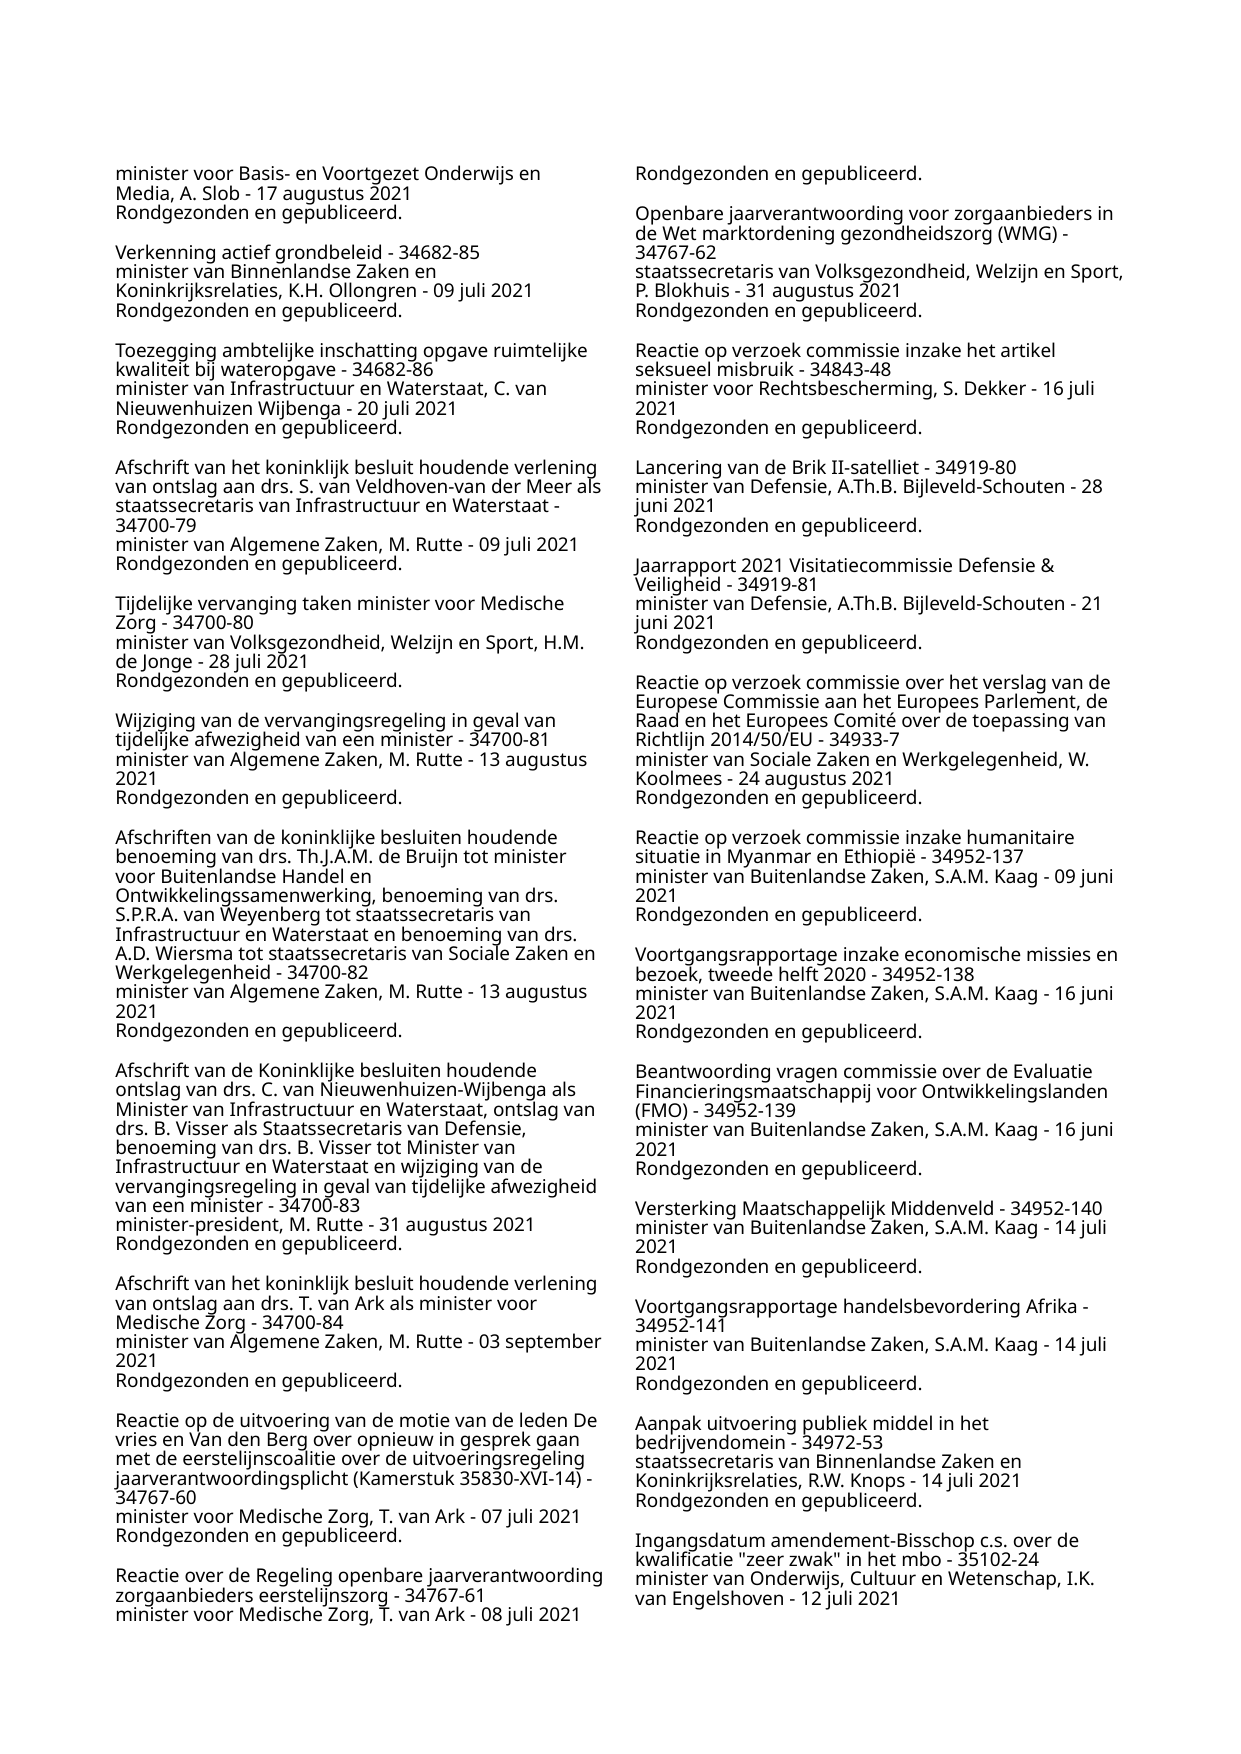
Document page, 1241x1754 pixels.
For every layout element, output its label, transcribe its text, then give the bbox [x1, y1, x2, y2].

text Ingangsdatum amendement-Bisschop c.s. over de kwalificatie "zeer zwak" in het mbo - 35102-24 [635, 1532, 1125, 1570]
text minister van Algemene Zaken, M. Rutte - 13 augustus 2021 [115, 751, 605, 789]
text Reactie over de Regeling openbare jaarverantwoording zorgaanbieders eerstelijnszorg - 34767-61 [115, 1567, 605, 1606]
text Reactie op verzoek commissie over het verslag van de Europese Commissie aan het Europees Parlement, de Raad en het Europees Comité over de toepassing van Richtlijn 2014/50/EU - 34933-7 [635, 674, 1125, 751]
text minister van Defensie, A.Th.B. Bijleveld-Schouten - 21 juni 2021 [635, 595, 1125, 634]
text Rondgezonden en gepubliceerd. [635, 1258, 1125, 1277]
text Rondgezonden en gepubliceerd. [115, 1235, 605, 1255]
text minister van Onderwijs, Cultuur en Wetenschap, I.K. van Engelshoven - 12 juli 2021 [635, 1570, 1125, 1609]
text minister-president, M. Rutte - 31 augustus 2021 [115, 1216, 605, 1235]
text Rondgezonden en gepubliceerd. [115, 419, 605, 438]
text Rondgezonden en gepubliceerd. [635, 1160, 1125, 1179]
text minister van Sociale Zaken en Werkgelegenheid, W. Koolmees - 24 augustus 2021 [635, 751, 1125, 789]
text Reactie op verzoek commissie inzake humanitaire situatie in Myanmar en Ethiopië - 34952-137 [635, 829, 1125, 868]
text minister van Algemene Zaken, M. Rutte - 13 augustus 2021 [115, 983, 605, 1022]
text Voortgangsrapportage handelsbevordering Afrika - 34952-141 [635, 1298, 1125, 1336]
text minister van Buitenlandse Zaken, S.A.M. Kaag - 14 juli 2021 [635, 1219, 1125, 1258]
text Rondgezonden en gepubliceerd. [635, 165, 1125, 184]
text Verkenning actief grondbeleid - 34682-85 [115, 244, 605, 263]
text Afschrift van het koninklijk besluit houdende verlening van ontslag aan drs. T. van Ark als minister voor Medische Zorg - 34700-84 [115, 1275, 605, 1333]
text Wijziging van de vervangingsregeling in geval van tijdelijke afwezigheid van een minister - 34700-81 [115, 712, 605, 751]
text minister van Buitenlandse Zaken, S.A.M. Kaag - 16 juni 2021 [635, 985, 1125, 1023]
text Rondgezonden en gepubliceerd. [115, 1022, 605, 1041]
text Beantwoording vragen commissie over de Evaluatie Financieringsmaatschappij voor Ontwikkelingslanden (FMO) - 34952-139 [635, 1063, 1125, 1121]
text Aanpak uitvoering publiek middel in het bedrijvendomein - 34972-53 [635, 1415, 1125, 1453]
text Rondgezonden en gepubliceerd. [115, 1372, 605, 1391]
text Lancering van de Brik II-satelliet - 34919-80 [635, 459, 1125, 478]
text Rondgezonden en gepubliceerd. [115, 672, 605, 691]
text Rondgezonden en gepubliceerd. [635, 517, 1125, 536]
text staatssecretaris van Volksgezondheid, Welzijn en Sport, P. Blokhuis - 31 augustus 2021 [635, 263, 1125, 302]
text minister voor Rechtsbescherming, S. Dekker - 16 juli 2021 [635, 380, 1125, 419]
text Rondgezonden en gepubliceerd. [635, 906, 1125, 926]
text Afschrift van het koninklijk besluit houdende verlening van ontslag aan drs. S. van Veldhoven-van der Meer als staatssecretaris van Infrastructuur en Waterstaat - 34700-79 [115, 459, 605, 536]
text Afschriften van de koninklijke besluiten houdende benoeming van drs. Th.J.A.M. de Bruijn tot minister voor Buitenlandse Handel en Ontwikkelingssamenwerking, benoeming van drs. S.P.R.A. van Weyenberg tot staatssecretaris van Infrastructuur en Waterstaat en benoeming van drs. A.D. Wiersma tot staatssecretaris van Sociale Zaken en Werkgelegenheid - 34700-82 [115, 829, 605, 983]
text Versterking Maatschappelijk Middenveld - 34952-140 [635, 1200, 1125, 1219]
text Voortgangsrapportage inzake economische missies en bezoek, tweede helft 2020 - 34952-138 [635, 946, 1125, 985]
text Rondgezonden en gepubliceerd. [115, 555, 605, 574]
text Toezegging ambtelijke inschatting opgave ruimtelijke kwaliteit bij wateropgave - 34682-86 [115, 342, 605, 380]
text Reactie op de uitvoering van de motie van de leden De vries en Van den Berg over opnieuw in gesprek gaan met de eerstelijnscoalitie over de uitvoeringsregeling jaarverantwoordingsplicht (Kamerstuk 35830-XVI-14) - 34767-60 [115, 1412, 605, 1508]
text Rondgezonden en gepubliceerd. [115, 302, 605, 321]
text minister van Binnenlandse Zaken en Koninkrijksrelaties, K.H. Ollongren - 09 juli 2021 [115, 263, 605, 302]
text minister voor Basis- en Voortgezet Onderwijs en Media, A. Slob - 17 augustus 2021 [115, 165, 605, 204]
text Rondgezonden en gepubliceerd. [635, 302, 1125, 321]
text minister van Volksgezondheid, Welzijn en Sport, H.M. de Jonge - 28 juli 2021 [115, 634, 605, 672]
text minister van Buitenlandse Zaken, S.A.M. Kaag - 16 juni 2021 [635, 1121, 1125, 1160]
text Openbare jaarverantwoording voor zorgaanbieders in de Wet marktordening gezondheidszorg (WMG) - 34767-62 [635, 205, 1125, 263]
text Reactie op verzoek commissie inzake het artikel seksueel misbruik - 34843-48 [635, 342, 1125, 380]
text Rondgezonden en gepubliceerd. [635, 419, 1125, 438]
text Rondgezonden en gepubliceerd. [635, 634, 1125, 653]
text minister voor Medische Zorg, T. van Ark - 07 juli 2021 [115, 1508, 605, 1527]
text minister van Defensie, A.Th.B. Bijleveld-Schouten - 28 juni 2021 [635, 478, 1125, 517]
text Rondgezonden en gepubliceerd. [635, 1023, 1125, 1043]
text minister van Algemene Zaken, M. Rutte - 09 juli 2021 [115, 536, 605, 555]
text staatssecretaris van Binnenlandse Zaken en Koninkrijksrelaties, R.W. Knops - 14 juli 2021 [635, 1453, 1125, 1492]
text minister van Buitenlandse Zaken, S.A.M. Kaag - 14 juli 2021 [635, 1336, 1125, 1375]
text Rondgezonden en gepubliceerd. [115, 789, 605, 808]
text Rondgezonden en gepubliceerd. [115, 204, 605, 223]
text Tijdelijke vervanging taken minister voor Medische Zorg - 34700-80 [115, 595, 605, 634]
text minister van Buitenlandse Zaken, S.A.M. Kaag - 09 juni 2021 [635, 868, 1125, 906]
text Rondgezonden en gepubliceerd. [635, 1375, 1125, 1394]
text Rondgezonden en gepubliceerd. [115, 1527, 605, 1547]
text minister voor Medische Zorg, T. van Ark - 08 juli 2021 [115, 1606, 605, 1625]
text minister van Algemene Zaken, M. Rutte - 03 september 2021 [115, 1333, 605, 1372]
text Rondgezonden en gepubliceerd. [635, 789, 1125, 808]
text Afschrift van de Koninklijke besluiten houdende ontslag van drs. C. van Nieuwenhuizen-Wijbenga als Minister van Infrastructuur en Waterstaat, ontslag van drs. B. Visser als Staatssecretaris van Defensie, benoeming van drs. B. Visser tot Minister van Infrastructuur en Waterstaat en wijziging van de vervangingsregeling in geval van tijdelijke afwezigheid van een minister - 34700-83 [115, 1062, 605, 1216]
text Jaarrapport 2021 Visitatiecommissie Defensie & Veiligheid - 34919-81 [635, 557, 1125, 595]
text Rondgezonden en gepubliceerd. [635, 1492, 1125, 1511]
text minister van Infrastructuur en Waterstaat, C. van Nieuwenhuizen Wijbenga - 20 juli 2021 [115, 380, 605, 419]
